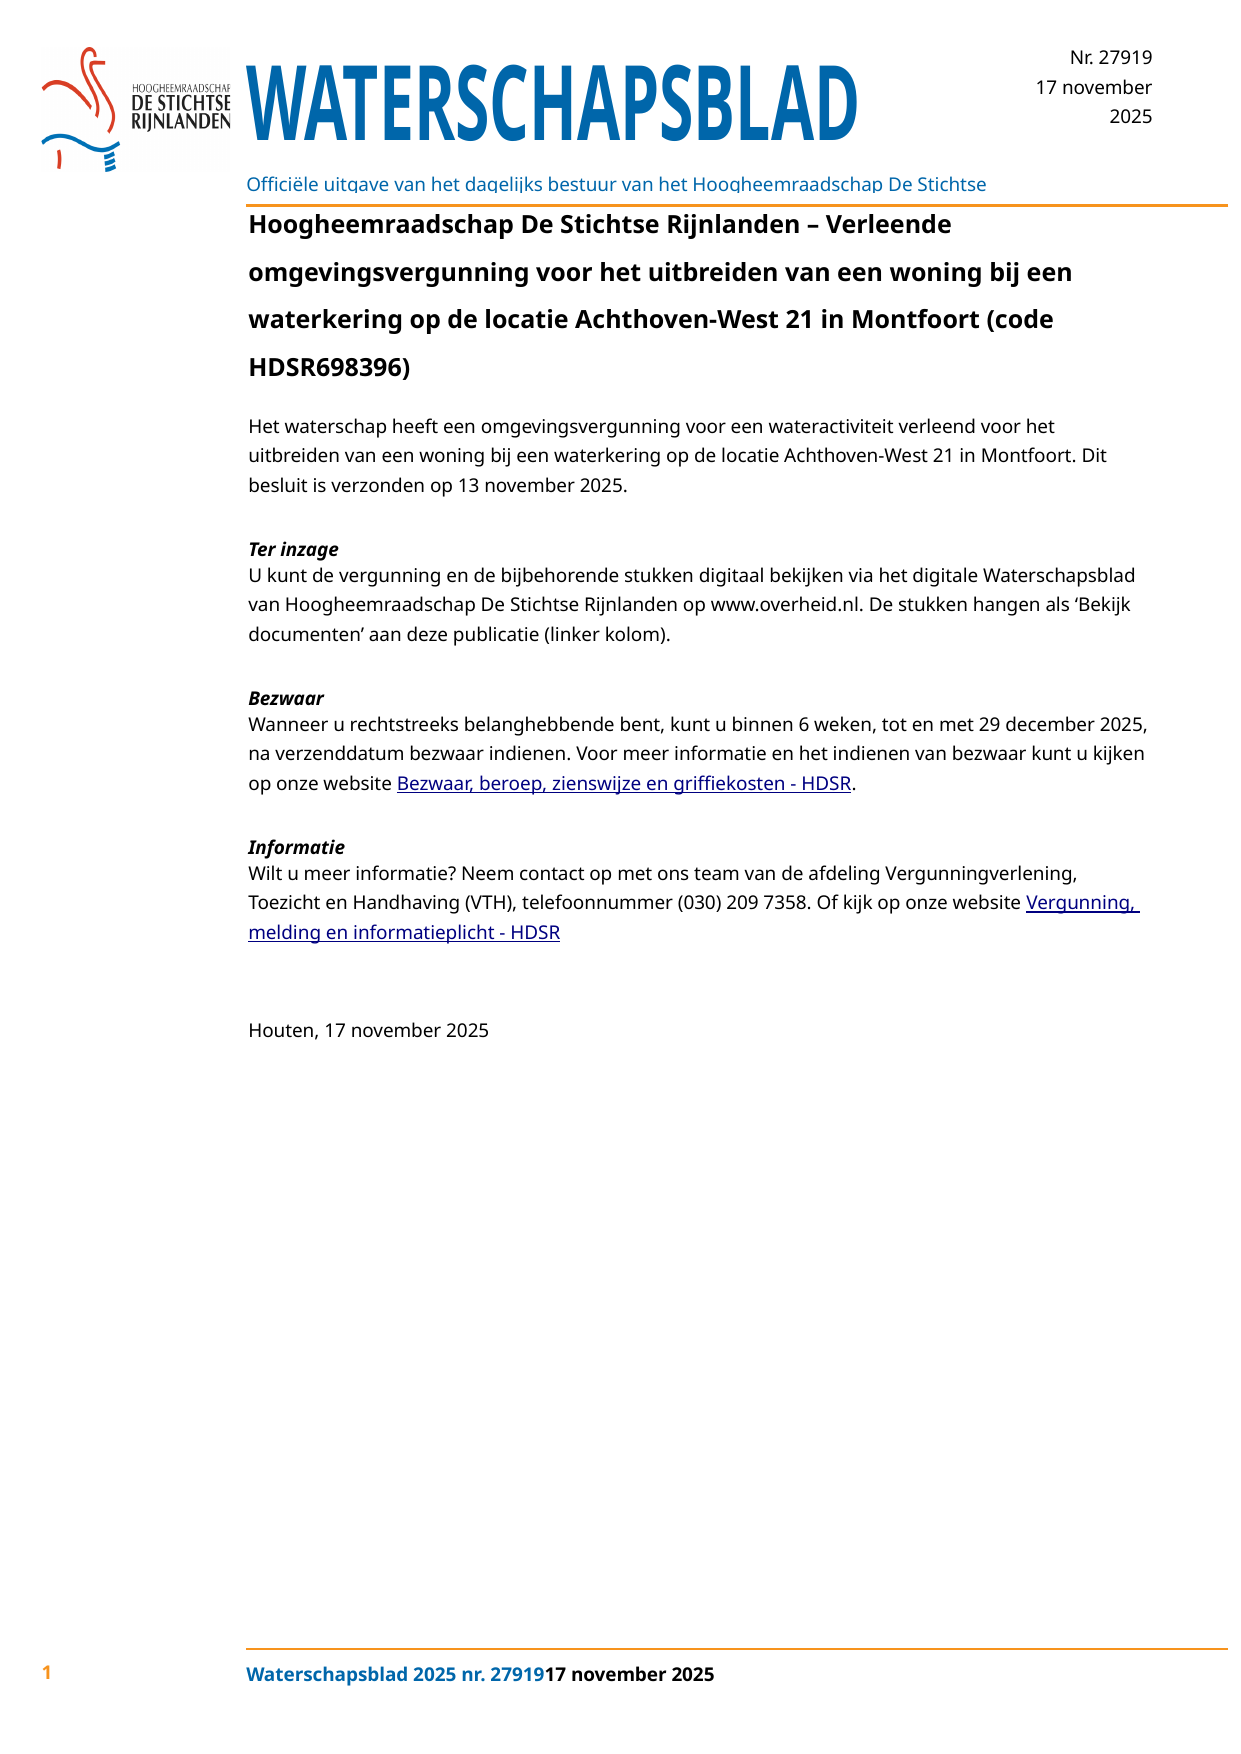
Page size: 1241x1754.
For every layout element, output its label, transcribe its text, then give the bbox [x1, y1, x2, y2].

text U kunt de vergunning en de bijbehorende stukken digitaal bekijken via het digitale Waterschapsblad van Hoogheemraadschap De Stichtse Rijnlanden op www.overheid.nl. De stukken hangen als ‘Bekijk documenten’ aan deze publicatie (linker kolom). [248, 562, 1152, 647]
text Hoogheemraadschap De Stichtse Rijnlanden – Verleende omgevingsvergunning voor het uitbreiden van een woning bij een waterkering op de locatie Achthoven-West 21 in Montfoort (code HDSR698396) [248, 207, 1152, 384]
text Houten, 17 november 2025 [248, 1017, 1152, 1043]
text Ter inzage [248, 536, 1152, 562]
picture [41, 47, 231, 172]
text Informatie [248, 834, 1152, 860]
text Wanneer u rechtstreeks belanghebbende bent, kunt u binnen 6 weken, tot en met 29 december 2025, na verzenddatum bezwaar indienen. Voor meer informatie en het indienen van bezwaar kunt u kijken op onze website Bezwaar, beroep, zienswijze en griffiekosten - HDSR. [248, 711, 1152, 796]
text Bezwaar [248, 685, 1152, 711]
text Wilt u meer informatie? Neem contact op met ons team van de afdeling Vergunningverlening, Toezicht en Handhaving (VTH), telefoonnummer (030) 209 7358. Of kijk op onze website Vergunning, melding en informatieplicht - HDSR [248, 860, 1152, 944]
text Het waterschap heeft een omgevingsvergunning voor een wateractiviteit verleend voor het uitbreiden van een woning bij een waterkering op de locatie Achthoven-West 21 in Montfoort. Dit besluit is verzonden op 13 november 2025. [248, 413, 1152, 498]
